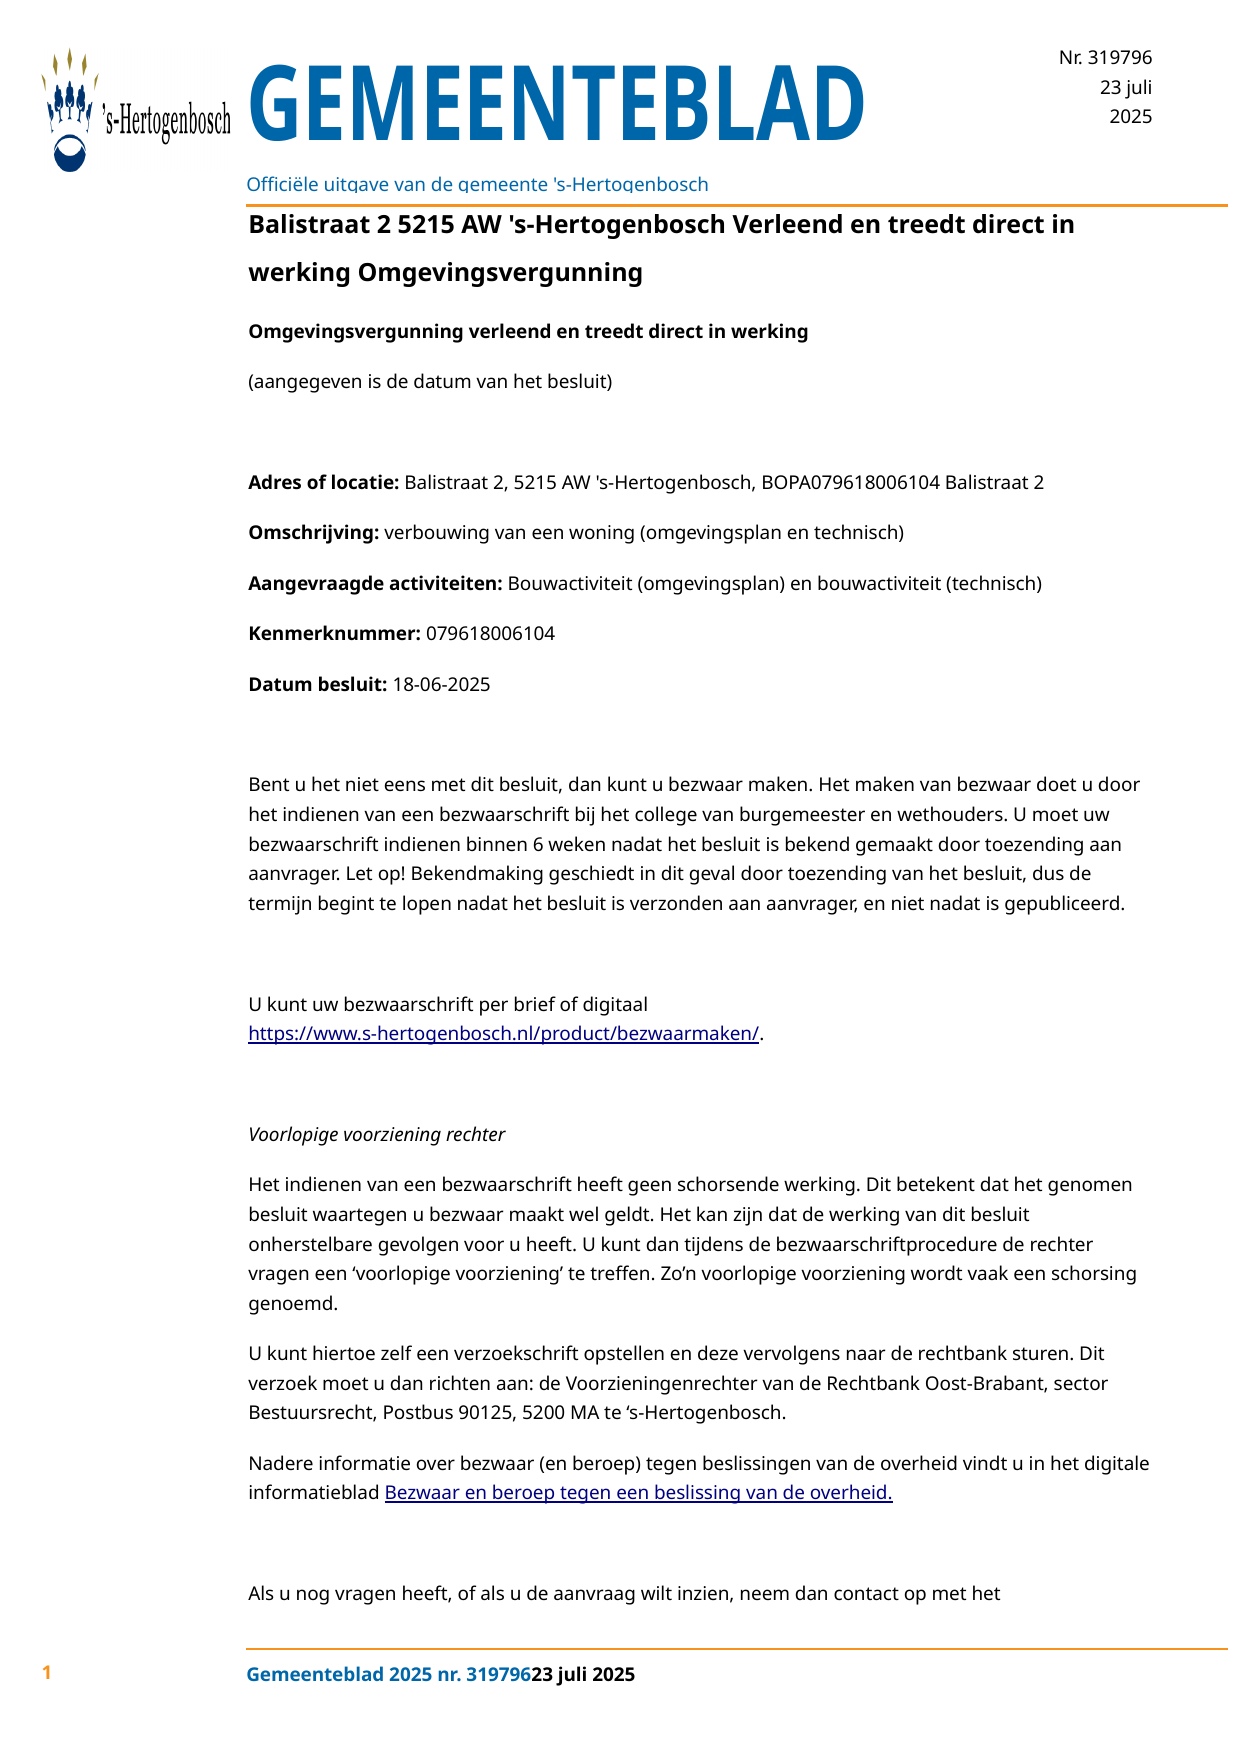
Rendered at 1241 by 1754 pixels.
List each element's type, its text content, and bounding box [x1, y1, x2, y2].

text Als u nog vragen heeft, of als u de aanvraag wilt inzien, neem dan contact op met het [248, 1580, 1152, 1606]
text Bent u het niet eens met dit besluit, dan kunt u bezwaar maken. Het maken van bezwaar doet u door het indienen van een bezwaarschrift bij het college van burgemeester en wethouders. U moet uw bezwaarschrift indienen binnen 6 weken nadat het besluit is bekend gemaakt door toezending aan aanvrager. Let op! Bekendmaking geschiedt in dit geval door toezending van het besluit, dus de termijn begint te lopen nadat het besluit is verzonden aan aanvrager, en niet nadat is gepubliceerd. [248, 772, 1152, 916]
text Datum besluit: 18-06-2025 [248, 671, 1152, 697]
text Nadere informatie over bezwaar (en beroep) tegen beslissingen van de overheid vindt u in het digitale informatieblad Bezwaar en beroep tegen een beslissing van de overheid. [248, 1450, 1152, 1505]
text Kenmerknummer: 079618006104 [248, 620, 1152, 646]
text U kunt hiertoe zelf een verzoekschrift opstellen en deze vervolgens naar de rechtbank sturen. Dit verzoek moet u dan richten aan: de Voorzieningenrechter van de Rechtbank Oost-Brabant, sector Bestuursrecht, Postbus 90125, 5200 MA te ‘s-Hertogenbosch. [248, 1340, 1152, 1425]
text Omschrijving: verbouwing van een woning (omgevingsplan en technisch) [248, 519, 1152, 545]
text Het indienen van een bezwaarschrift heeft geen schorsende werking. Dit betekent dat het genomen besluit waartegen u bezwaar maakt wel geldt. Het kan zijn dat de werking van dit besluit onherstelbare gevolgen voor u heeft. U kunt dan tijdens de bezwaarschriftprocedure de rechter vragen een ‘voorlopige voorziening’ te treffen. Zo’n voorlopige voorziening wordt vaak een schorsing genoemd. [248, 1172, 1152, 1316]
text Voorlopige voorziening rechter [248, 1121, 1152, 1147]
picture [41, 47, 231, 172]
text Balistraat 2 5215 AW 's-Hertogenbosch Verleend en treedt direct in werking Omgevingsvergunning [248, 207, 1152, 288]
text (aangegeven is de datum van het besluit) [248, 368, 1152, 394]
text Omgevingsvergunning verleend en treedt direct in werking [248, 318, 1152, 344]
text Aangevraagde activiteiten: Bouwactiviteit (omgevingsplan) en bouwactiviteit (technisch) [248, 570, 1152, 596]
text U kunt uw bezwaarschrift per brief of digitaal https://www.s-hertogenbosch.nl/product/bezwaarmaken/. [248, 991, 1152, 1046]
text Adres of locatie: Balistraat 2, 5215 AW 's-Hertogenbosch, BOPA079618006104 Balistraat 2 [248, 469, 1152, 495]
